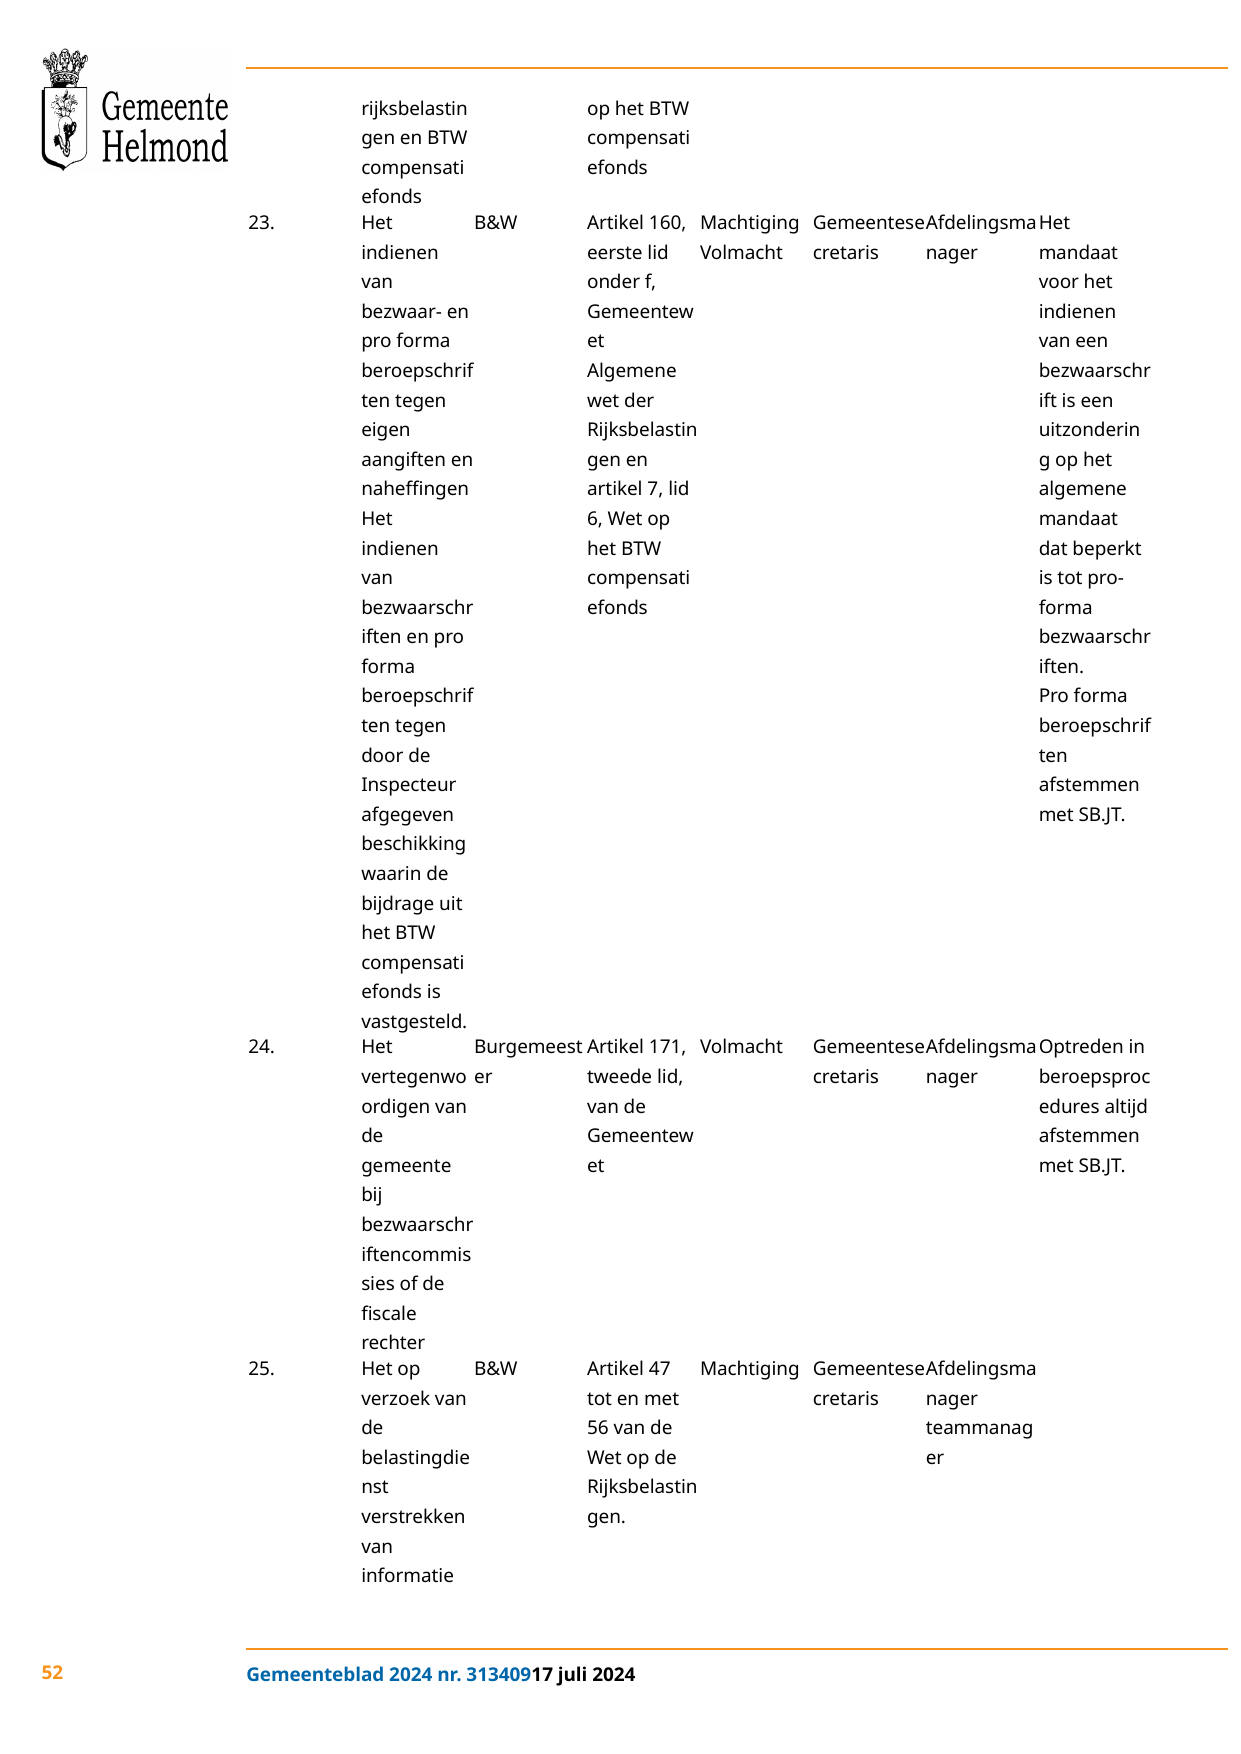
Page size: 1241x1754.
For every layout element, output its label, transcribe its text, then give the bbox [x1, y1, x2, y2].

table_cell Het indienen van bezwaar- en pro forma beroepschriften tegen eigen aangiften en naheffingen Het indienen van bezwaarschriften en pro forma beroepschriften tegen door de Inspecteur afgegeven beschikking waarin de bijdrage uit het BTW compensatiefonds is vastgesteld. [361, 209, 474, 1034]
table_cell rijksbelastingen en BTW compensatiefonds [361, 95, 474, 209]
table_cell Burgemeester [474, 1034, 587, 1355]
table_cell B&W [474, 209, 587, 1034]
table_cell Machtiging Volmacht [700, 209, 813, 1034]
table_cell [700, 95, 813, 209]
table_cell Artikel 160, eerste lid onder f, Gemeentewet Algemene wet der Rijksbelastingen en artikel 7, lid 6, Wet op het BTW compensatiefonds [587, 209, 700, 1034]
table_cell Het mandaat voor het indienen van een bezwaarschrift is een uitzondering op het algemene mandaat dat beperkt is tot pro-forma bezwaarschriften. Pro forma beroepschriften afstemmen met SB.JT. [1039, 209, 1152, 1034]
table_cell Afdelingsmanager [926, 1034, 1038, 1355]
table_cell Het vertegenwoordigen van de gemeente bij bezwaarschriftencommissies of de fiscale rechter [361, 1034, 474, 1355]
picture [41, 47, 231, 172]
table_cell Artikel 171, tweede lid, van de Gemeentewet [587, 1034, 700, 1355]
table_cell Artikel 47 tot en met 56 van de Wet op de Rijksbelastingen. [587, 1355, 700, 1588]
table_cell [474, 95, 587, 209]
table_cell [248, 95, 361, 209]
table_cell B&W [474, 1355, 587, 1588]
table_cell Optreden in beroepsprocedures altijd afstemmen met SB.JT. [1039, 1034, 1152, 1355]
table_cell Afdelingsmanager teammanager [926, 1355, 1038, 1588]
table_cell 23. [248, 209, 361, 1034]
table_cell [1039, 1355, 1152, 1588]
table_cell Volmacht [700, 1034, 813, 1355]
table_cell Gemeentesecretaris [813, 1355, 926, 1588]
table_cell Machtiging [700, 1355, 813, 1588]
table_cell 25. [248, 1355, 361, 1588]
table_cell Afdelingsmanager [926, 209, 1038, 1034]
table_cell Gemeentesecretaris [813, 209, 926, 1034]
table_cell Gemeentesecretaris [813, 1034, 926, 1355]
table_cell op het BTW compensatiefonds [587, 95, 700, 209]
table_cell Het op verzoek van de belastingdienst verstrekken van informatie [361, 1355, 474, 1588]
table_cell [1039, 95, 1152, 209]
table_cell [926, 95, 1038, 209]
table_cell 24. [248, 1034, 361, 1355]
table_cell [813, 95, 926, 209]
